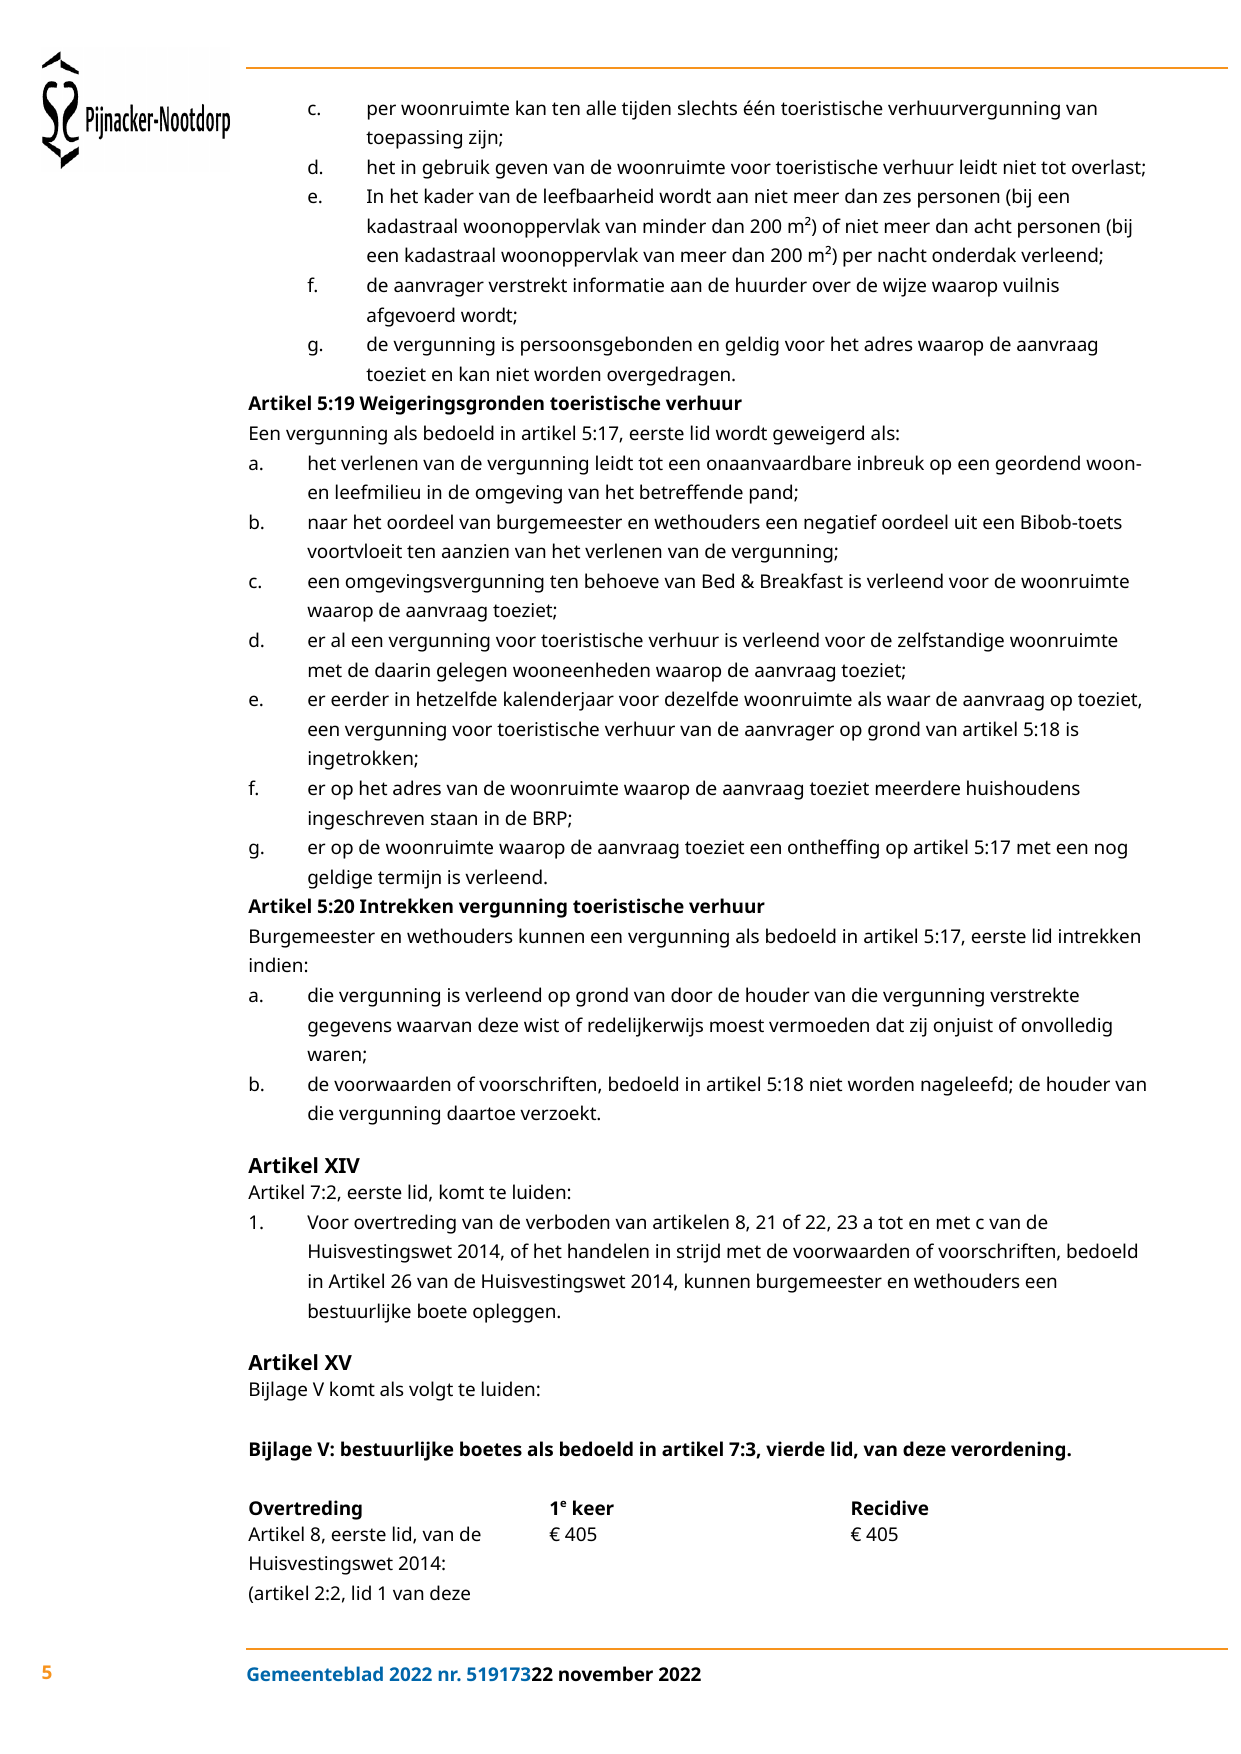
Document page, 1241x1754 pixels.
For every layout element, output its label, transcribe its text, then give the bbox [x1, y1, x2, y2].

table_header 1e keer [549, 1495, 850, 1521]
list die vergunning is verleend op grond van door de houder van die vergunning verstrekte gegevens waarvan deze wist of redelijkerwijs moest vermoeden dat zij onjuist of onvolledig waren; [248, 982, 1152, 1067]
list er op de woonruimte waarop de aanvraag toeziet een ontheffing op artikel 5:17 met een nog geldige termijn is verleend. [248, 834, 1152, 890]
text Artikel 5:19 Weigeringsgronden toeristische verhuur [248, 391, 1152, 416]
list het in gebruik geven van de woonruimte voor toeristische verhuur leidt niet tot overlast; [307, 154, 1152, 180]
list er op het adres van de woonruimte waarop de aanvraag toeziet meerdere huishoudens ingeschreven staan in de BRP; [248, 775, 1152, 831]
list de vergunning is persoonsgebonden en geldig voor het adres waarop de aanvraag toeziet en kan niet worden overgedragen. [307, 331, 1152, 387]
list een omgevingsvergunning ten behoeve van Bed & Breakfast is verleend voor de woonruimte waarop de aanvraag toeziet; [248, 568, 1152, 623]
text Artikel XV [248, 1348, 1152, 1377]
list het verlenen van de vergunning leidt tot een onaanvaardbare inbreuk op een geordend woon- en leefmilieu in de omgeving van het betreffende pand; [248, 450, 1152, 505]
list naar het oordeel van burgemeester en wethouders een negatief oordeel uit een Bibob-toets voortvloeit ten aanzien van het verlenen van de vergunning; [248, 509, 1152, 564]
table_cell Artikel 8, eerste lid, van de Huisvestingswet 2014: (artikel 2:2, lid 1 van deze [248, 1521, 549, 1606]
list de aanvrager verstrekt informatie aan de huurder over de wijze waarop vuilnis afgevoerd wordt; [307, 272, 1152, 328]
list In het kader van de leefbaarheid wordt aan niet meer dan zes personen (bij een kadastraal woonoppervlak van minder dan 200 m²) of niet meer dan acht personen (bij een kadastraal woonoppervlak van meer dan 200 m²) per nacht onderdak verleend; [307, 183, 1152, 268]
text Burgemeester en wethouders kunnen een vergunning als bedoeld in artikel 5:17, eerste lid intrekken indien: [248, 923, 1152, 978]
text Een vergunning als bedoeld in artikel 5:17, eerste lid wordt geweigerd als: [248, 420, 1152, 446]
list er al een vergunning voor toeristische verhuur is verleend voor de zelfstandige woonruimte met de daarin gelegen wooneenheden waarop de aanvraag toeziet; [248, 627, 1152, 683]
table_header Recidive [850, 1495, 1152, 1521]
text Bijlage V: bestuurlijke boetes als bedoeld in artikel 7:3, vierde lid, van deze verordening. [248, 1436, 1152, 1462]
table_header Overtreding [248, 1495, 549, 1521]
list er eerder in hetzelfde kalenderjaar voor dezelfde woonruimte als waar de aanvraag op toeziet, een vergunning voor toeristische verhuur van de aanvrager op grond van artikel 5:18 is ingetrokken; [248, 686, 1152, 771]
list de voorwaarden of voorschriften, bedoeld in artikel 5:18 niet worden nageleefd; de houder van die vergunning daartoe verzoekt. [248, 1071, 1152, 1126]
text Artikel XIV [248, 1151, 1152, 1179]
text Artikel 7:2, eerste lid, komt te luiden: [248, 1179, 1152, 1205]
list Voor overtreding van de verboden van artikelen 8, 21 of 22, 23 a tot en met c van de Huisvestingswet 2014, of het handelen in strijd met de voorwaarden of voorschriften, bedoeld in Artikel 26 van de Huisvestingswet 2014, kunnen burgemeester en wethouders een bestuurlijke boete opleggen. [248, 1209, 1152, 1323]
list per woonruimte kan ten alle tijden slechts één toeristische verhuurvergunning van toepassing zijn; [307, 95, 1152, 150]
table_cell € 405 [850, 1521, 1152, 1606]
table_cell € 405 [549, 1521, 850, 1606]
text Bijlage V komt als volgt te luiden: [248, 1377, 1152, 1402]
text Artikel 5:20 Intrekken vergunning toeristische verhuur [248, 893, 1152, 919]
picture [41, 47, 231, 172]
